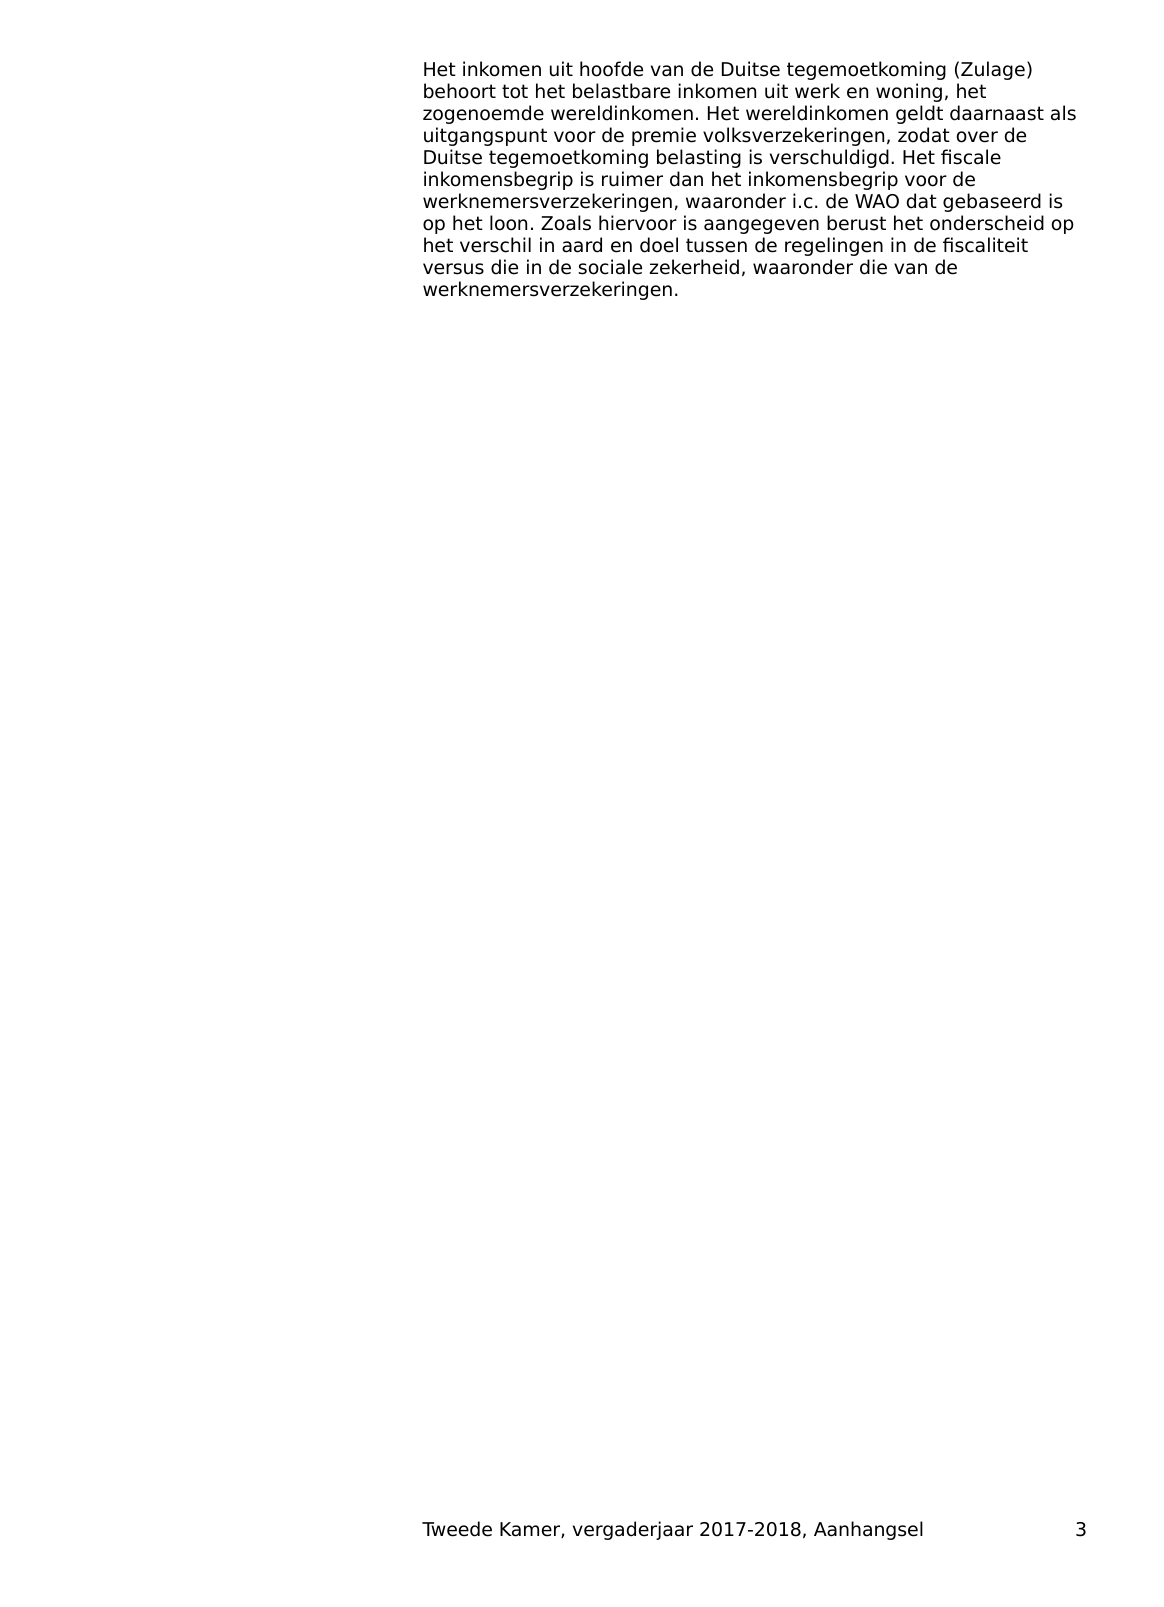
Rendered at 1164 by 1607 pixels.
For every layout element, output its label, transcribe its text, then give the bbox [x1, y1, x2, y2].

text inkomensbegrip is ruimer dan het inkomensbegrip voor de werknemersverzekeringen, waaronder i.c. de WAO dat gebaseerd is op het loon. Zoals hiervoor is aangegeven berust het onderscheid op het verschil in aard en doel tussen de regelingen in de fiscaliteit versus die in de sociale zekerheid, waaronder die van de werknemersverzekeringen. [422, 169, 1087, 301]
text Het inkomen uit hoofde van de Duitse tegemoetkoming (Zulage) behoort tot het belastbare inkomen uit werk en woning, het zogenoemde wereldinkomen. Het wereldinkomen geldt daarnaast als uitgangspunt voor de premie volksverzekeringen, zodat over de Duitse tegemoetkoming belasting is verschuldigd. Het fiscale [422, 59, 1087, 169]
